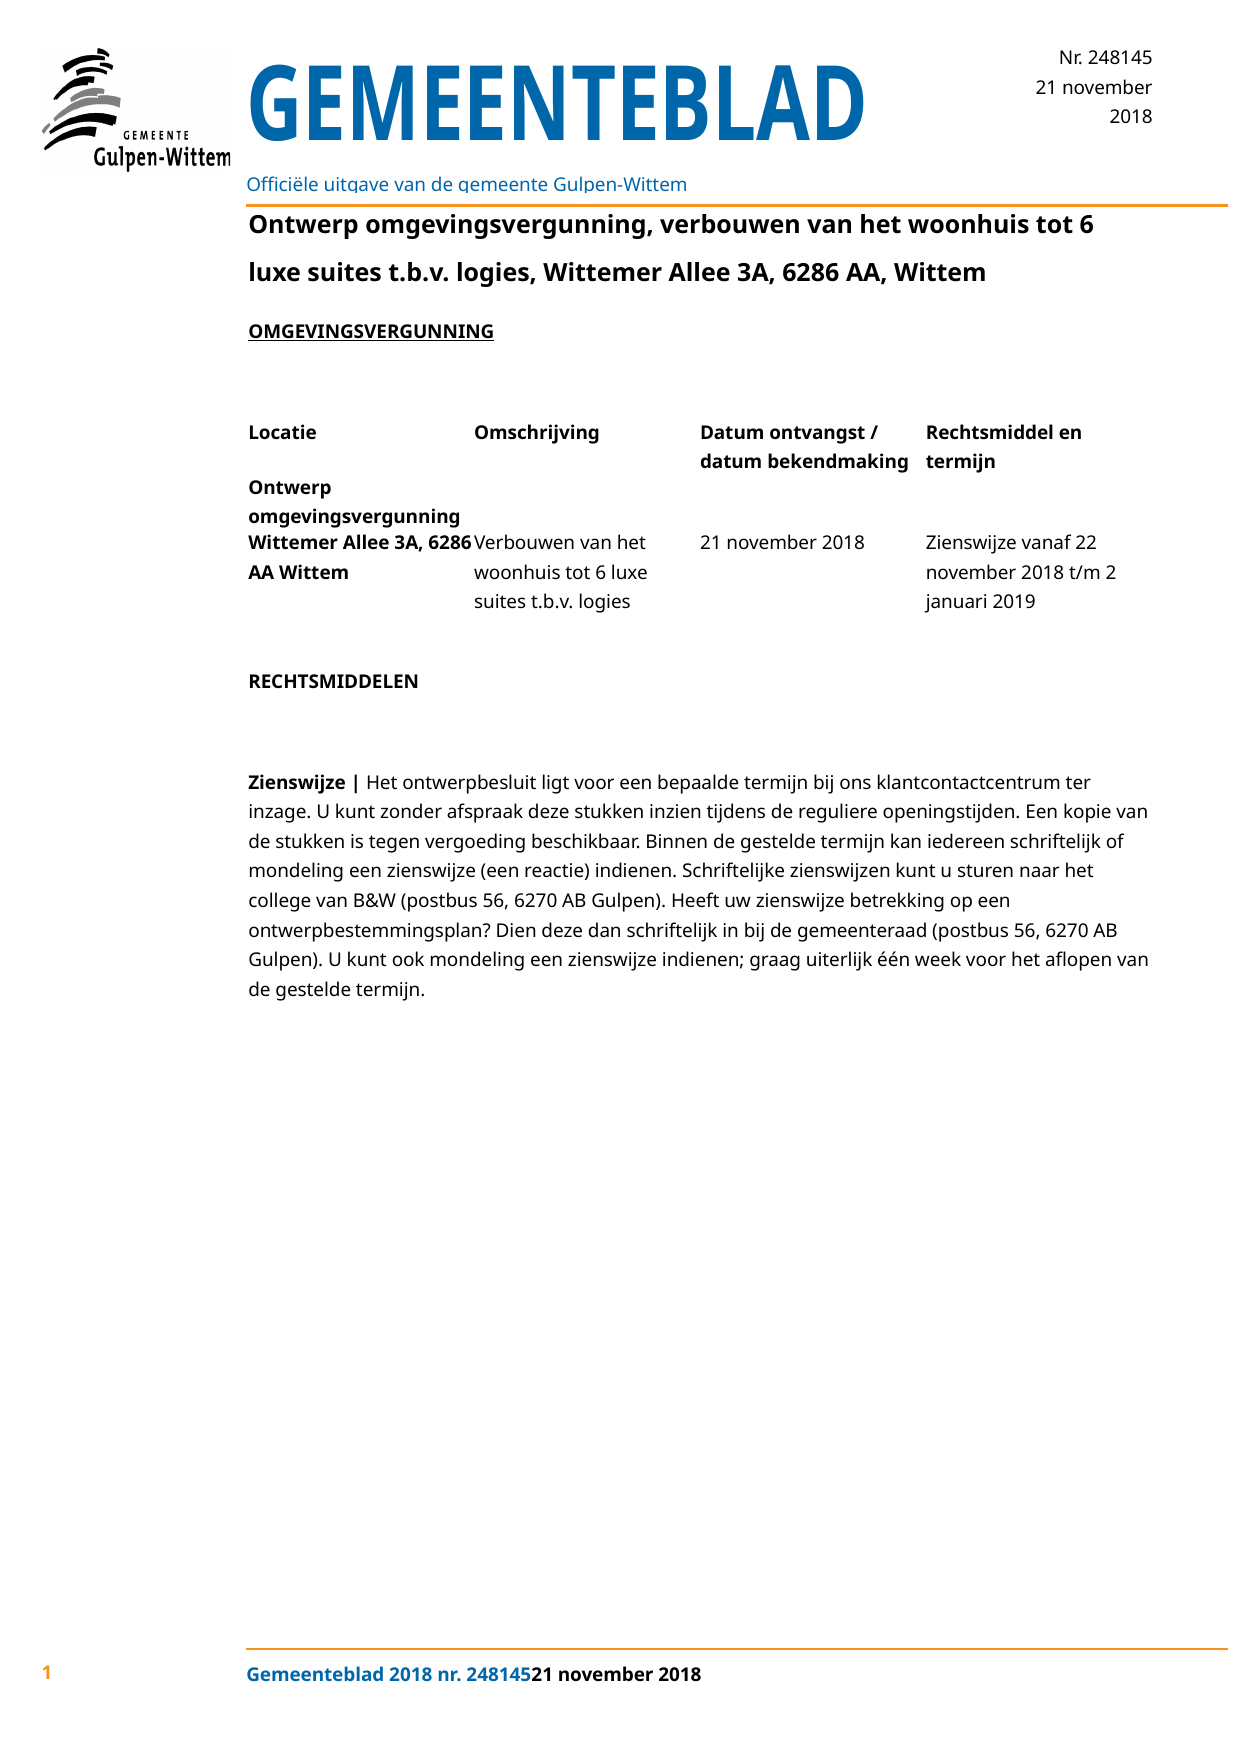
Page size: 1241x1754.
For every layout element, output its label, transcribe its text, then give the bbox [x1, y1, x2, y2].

picture [41, 47, 231, 172]
text Ontwerp omgevingsvergunning, verbouwen van het woonhuis tot 6 luxe suites t.b.v. logies, Wittemer Allee 3A, 6286 AA, Wittem [248, 207, 1152, 288]
table_cell Zienswijze vanaf 22 november 2018 t/m 2 januari 2019 [926, 530, 1152, 614]
table_cell [700, 474, 926, 529]
table_cell 21 november 2018 [700, 530, 926, 614]
table_cell [474, 474, 700, 529]
table_header Locatie [248, 419, 474, 474]
table_header Omschrijving [474, 419, 700, 474]
table_header Datum ontvangst / datum bekendmaking [700, 419, 926, 474]
table_cell Wittemer Allee 3A, 6286 AA Wittem [248, 530, 474, 614]
table_cell Verbouwen van het woonhuis tot 6 luxe suites t.b.v. logies [474, 530, 700, 614]
table_cell [926, 474, 1152, 529]
text Zienswijze | Het ontwerpbesluit ligt voor een bepaalde termijn bij ons klantcontactcentrum ter inzage. U kunt zonder afspraak deze stukken inzien tijdens de reguliere openingstijden. Een kopie van de stukken is tegen vergoeding beschikbaar. Binnen de gestelde termijn kan iedereen schriftelijk of mondeling een zienswijze (een reactie) indienen. Schriftelijke zienswijzen kunt u sturen naar het college van B&W (postbus 56, 6270 AB Gulpen). Heeft uw zienswijze betrekking op een ontwerpbestemmingsplan? Dien deze dan schriftelijk in bij de gemeenteraad (postbus 56, 6270 AB Gulpen). U kunt ook mondeling een zienswijze indienen; graag uiterlijk één week voor het aflopen van de gestelde termijn. [248, 769, 1152, 1002]
table_cell Ontwerp omgevingsvergunning [248, 474, 474, 529]
text RECHTSMIDDELEN [248, 668, 1152, 694]
text OMGEVINGSVERGUNNING [248, 318, 1152, 344]
table_header Rechtsmiddel en termijn [926, 419, 1152, 474]
